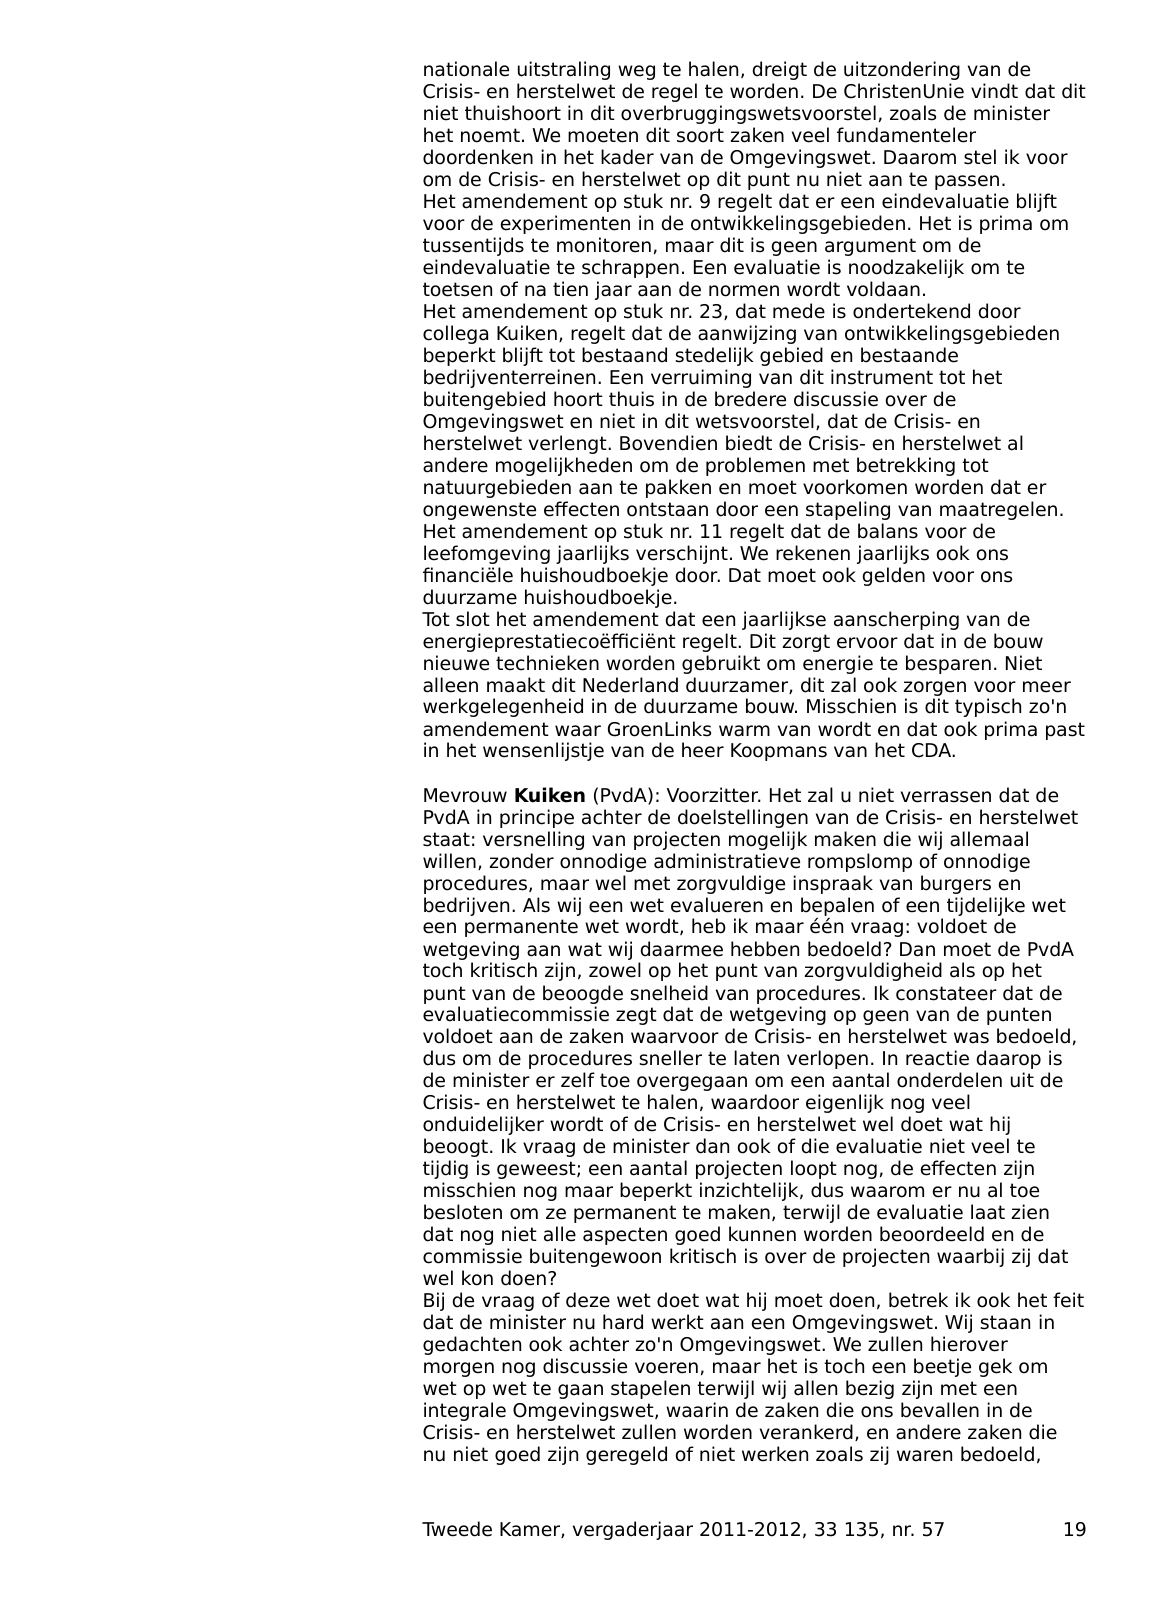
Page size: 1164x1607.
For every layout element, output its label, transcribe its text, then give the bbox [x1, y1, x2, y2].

text Mevrouw Kuiken (PvdA): Voorzitter. Het zal u niet verrassen dat de PvdA in principe achter de doelstellingen van de Crisis- en herstelwet staat: versnelling van projecten mogelijk maken die wij allemaal willen, zonder onnodige administratieve rompslomp of onnodige procedures, maar wel met zorgvuldige inspraak van burgers en bedrijven. Als wij een wet evalueren en bepalen of een tijdelijke wet een permanente wet wordt, heb ik maar één vraag: voldoet de wetgeving aan wat wij daarmee hebben bedoeld? Dan moet de PvdA toch kritisch zijn, zowel op het punt van zorgvuldigheid als op het punt van de beoogde snelheid van procedures. Ik constateer dat de evaluatiecommissie zegt dat de wetgeving op geen van de punten voldoet aan de zaken waarvoor de Crisis- en herstelwet was bedoeld, dus om de procedures sneller te laten verlopen. In reactie daarop is de minister er zelf toe overgegaan om een aantal onderdelen uit de Crisis- en herstelwet te halen, waardoor eigenlijk nog veel onduidelijker wordt of de Crisis- en herstelwet wel doet wat hij beoogt. Ik vraag de minister dan ook of die evaluatie niet veel te tijdig is geweest; een aantal projecten loopt nog, de effecten zijn misschien nog maar beperkt inzichtelijk, dus waarom er nu al toe besloten om ze permanent te maken, terwijl de evaluatie laat zien dat nog niet alle aspecten goed kunnen worden beoordeeld en de commissie buitengewoon kritisch is over de projecten waarbij zij dat wel kon doen? [422, 784, 1087, 1290]
text Bij de vraag of deze wet doet wat hij moet doen, betrek ik ook het feit dat de minister nu hard werkt aan een Omgevingswet. Wij staan in gedachten ook achter zo'n Omgevingswet. We zullen hierover morgen nog discussie voeren, maar het is toch een beetje gek om wet op wet te gaan stapelen terwijl wij allen bezig zijn met een integrale Omgevingswet, waarin de zaken die ons bevallen in de Crisis- en herstelwet zullen worden verankerd, en andere zaken die nu niet goed zijn geregeld of niet werken zoals zij waren bedoeld, [422, 1290, 1087, 1466]
text nationale uitstraling weg te halen, dreigt de uitzondering van de Crisis- en herstelwet de regel te worden. De ChristenUnie vindt dat dit niet thuishoort in dit overbruggingswetsvoorstel, zoals de minister het noemt. We moeten dit soort zaken veel fundamenteler doordenken in het kader van de Omgevingswet. Daarom stel ik voor om de Crisis- en herstelwet op dit punt nu niet aan te passen. [422, 59, 1087, 191]
text Het amendement op stuk nr. 9 regelt dat er een eindevaluatie blijft voor de experimenten in de ontwikkelingsgebieden. Het is prima om tussentijds te monitoren, maar dit is geen argument om de eindevaluatie te schrappen. Een evaluatie is noodzakelijk om te toetsen of na tien jaar aan de normen wordt voldaan. [422, 191, 1087, 301]
text Het amendement op stuk nr. 23, dat mede is ondertekend door collega Kuiken, regelt dat de aanwijzing van ontwikkelingsgebieden beperkt blijft tot bestaand stedelijk gebied en bestaande bedrijventerreinen. Een verruiming van dit instrument tot het buitengebied hoort thuis in de bredere discussie over de Omgevingswet en niet in dit wetsvoorstel, dat de Crisis- en herstelwet verlengt. Bovendien biedt de Crisis- en herstelwet al andere mogelijkheden om de problemen met betrekking tot natuurgebieden aan te pakken en moet voorkomen worden dat er ongewenste effecten ontstaan door een stapeling van maatregelen. [422, 301, 1087, 521]
text Tot slot het amendement dat een jaarlijkse aanscherping van de energieprestatiecoëfficiënt regelt. Dit zorgt ervoor dat in de bouw nieuwe technieken worden gebruikt om energie te besparen. Niet alleen maakt dit Nederland duurzamer, dit zal ook zorgen voor meer werkgelegenheid in de duurzame bouw. Misschien is dit typisch zo'n amendement waar GroenLinks warm van wordt en dat ook prima past in het wensenlijstje van de heer Koopmans van het CDA. [422, 608, 1087, 762]
text Het amendement op stuk nr. 11 regelt dat de balans voor de leefomgeving jaarlijks verschijnt. We rekenen jaarlijks ook ons financiële huishoudboekje door. Dat moet ook gelden voor ons duurzame huishoudboekje. [422, 521, 1087, 608]
